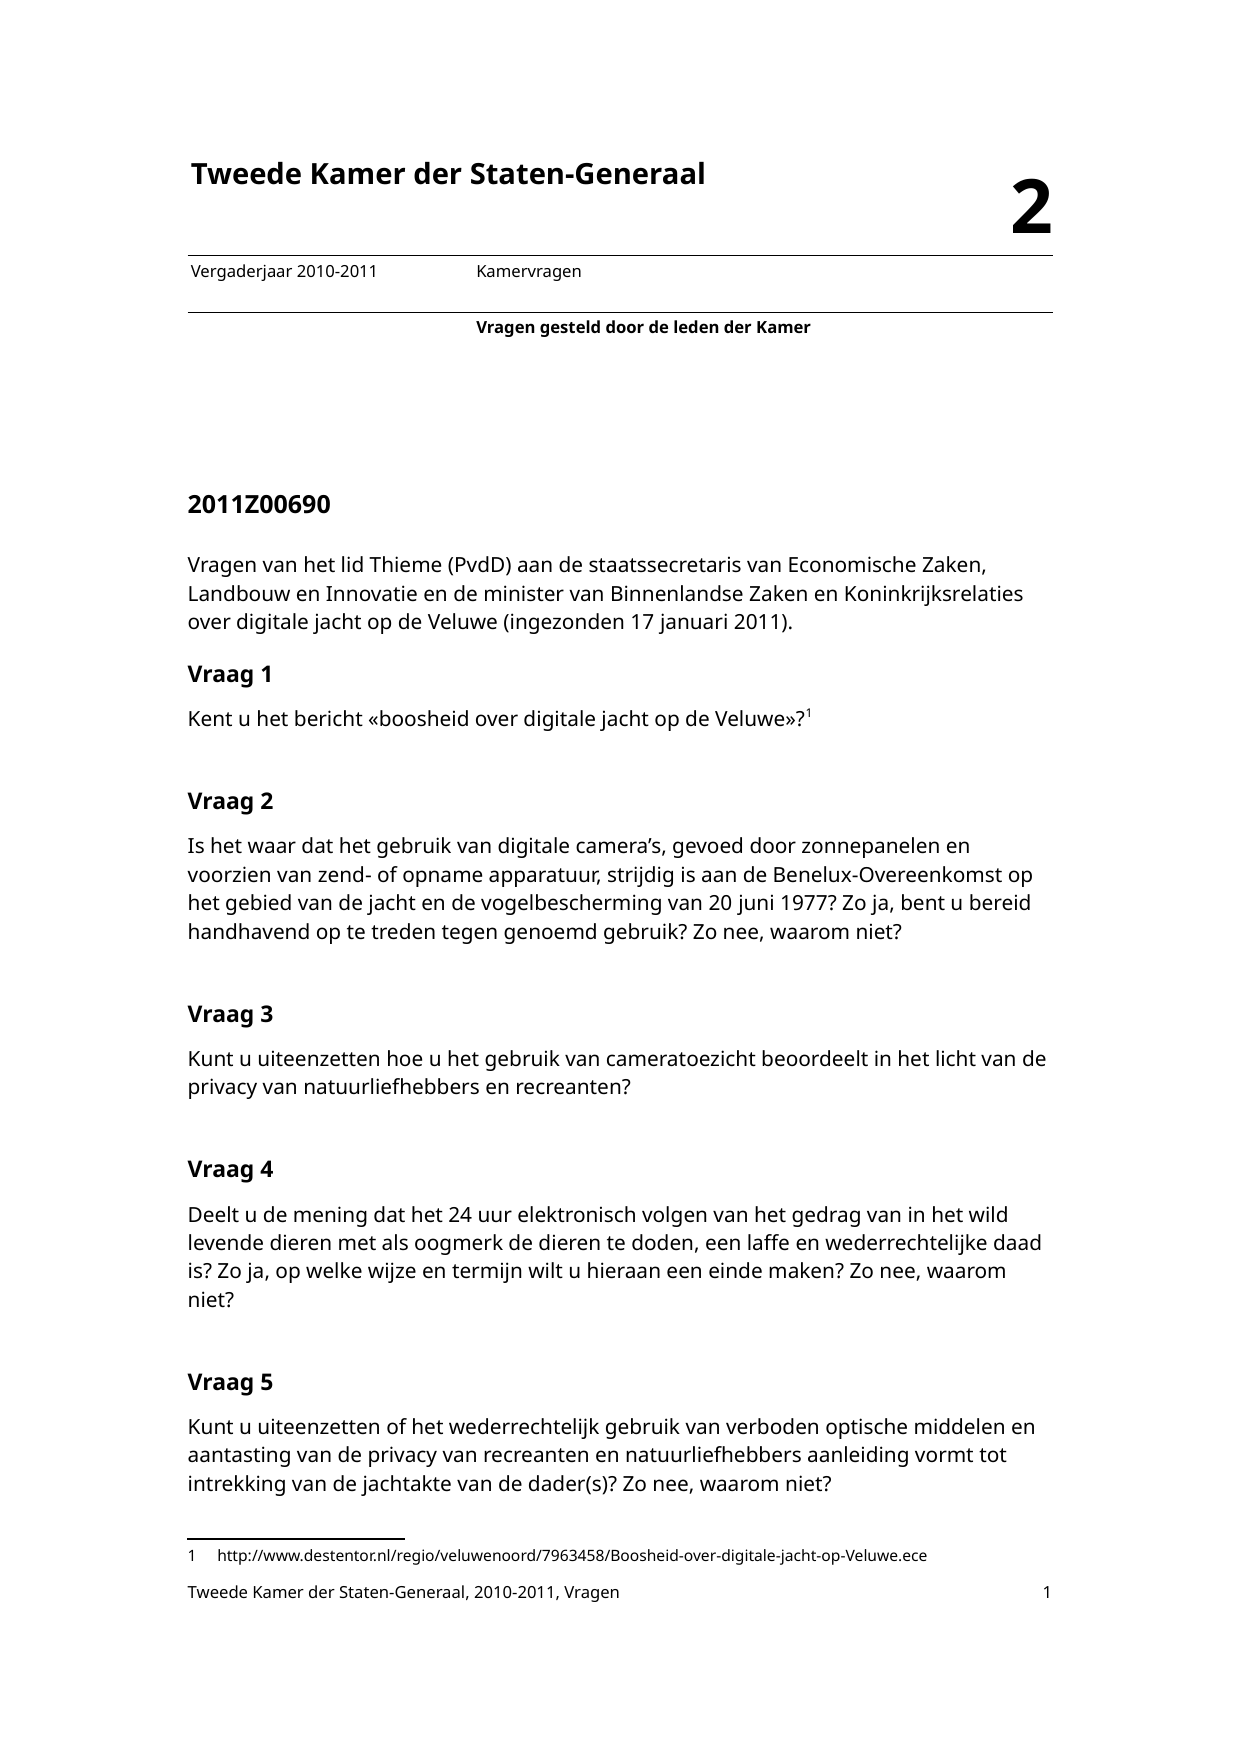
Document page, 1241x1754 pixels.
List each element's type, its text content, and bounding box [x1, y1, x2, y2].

text Kunt u uiteenzetten hoe u het gebruik van cameratoezicht beoordeelt in het licht van de privacy van natuurliefhebbers en recreanten? [187, 1044, 1053, 1101]
table_cell Vragen gesteld door de leden der Kamer [473, 313, 1053, 339]
subtitle Vraag 3 [187, 998, 1053, 1029]
text Is het waar dat het gebruik van digitale camera’s, gevoed door zonnepanelen en voorzien van zend- of opname apparatuur, strijdig is aan de Benelux-Overeenkomst op het gebied van de jacht en de vogelbescherming van 20 juni 1977? Zo ja, bent u bereid handhavend op te treden tegen genoemd gebruik? Zo nee, waarom niet? [187, 832, 1053, 945]
text Deelt u de mening dat het 24 uur elektronisch volgen van het gedrag van in het wild levende dieren met als oogmerk de dieren te doden, een laffe en wederrechtelijke daad is? Zo ja, op welke wijze en termijn wilt u hieraan een einde maken? Zo nee, waarom niet? [187, 1200, 1053, 1313]
text 2011Z00690 [187, 487, 1053, 521]
table_cell Kamervragen [473, 256, 1053, 312]
text Vragen van het lid Thieme (PvdD) aan de staatssecretaris van Economische Zaken, Landbouw en Innovatie en de minister van Binnenlandse Zaken en Koninkrijksrelaties over digitale jacht op de Veluwe (ingezonden 17 januari 2011). [187, 550, 1053, 636]
subtitle Vraag 1 [187, 658, 1053, 689]
table_header 2 [880, 150, 1053, 255]
subtitle Vraag 5 [187, 1366, 1053, 1397]
table_cell [188, 313, 473, 339]
text Kent u het bericht «boosheid over digitale jacht op de Veluwe»? [187, 704, 1053, 733]
table_cell Vergaderjaar 2010-2011 [188, 256, 473, 312]
subtitle Vraag 4 [187, 1153, 1053, 1185]
text http://www.destentor.nl/regio/veluwenoord/7963458/Boosheid-over-digitale-jacht-op-Veluwe.ece [187, 1509, 1053, 1566]
subtitle Vraag 2 [187, 785, 1053, 817]
text Kunt u uiteenzetten of het wederrechtelijk gebruik van verboden optische middelen en aantasting van de privacy van recreanten en natuurliefhebbers aanleiding vormt tot intrekking van de jachtakte van de dader(s)? Zo nee, waarom niet? [187, 1412, 1053, 1497]
table_header Tweede Kamer der Staten-Generaal [188, 150, 879, 255]
